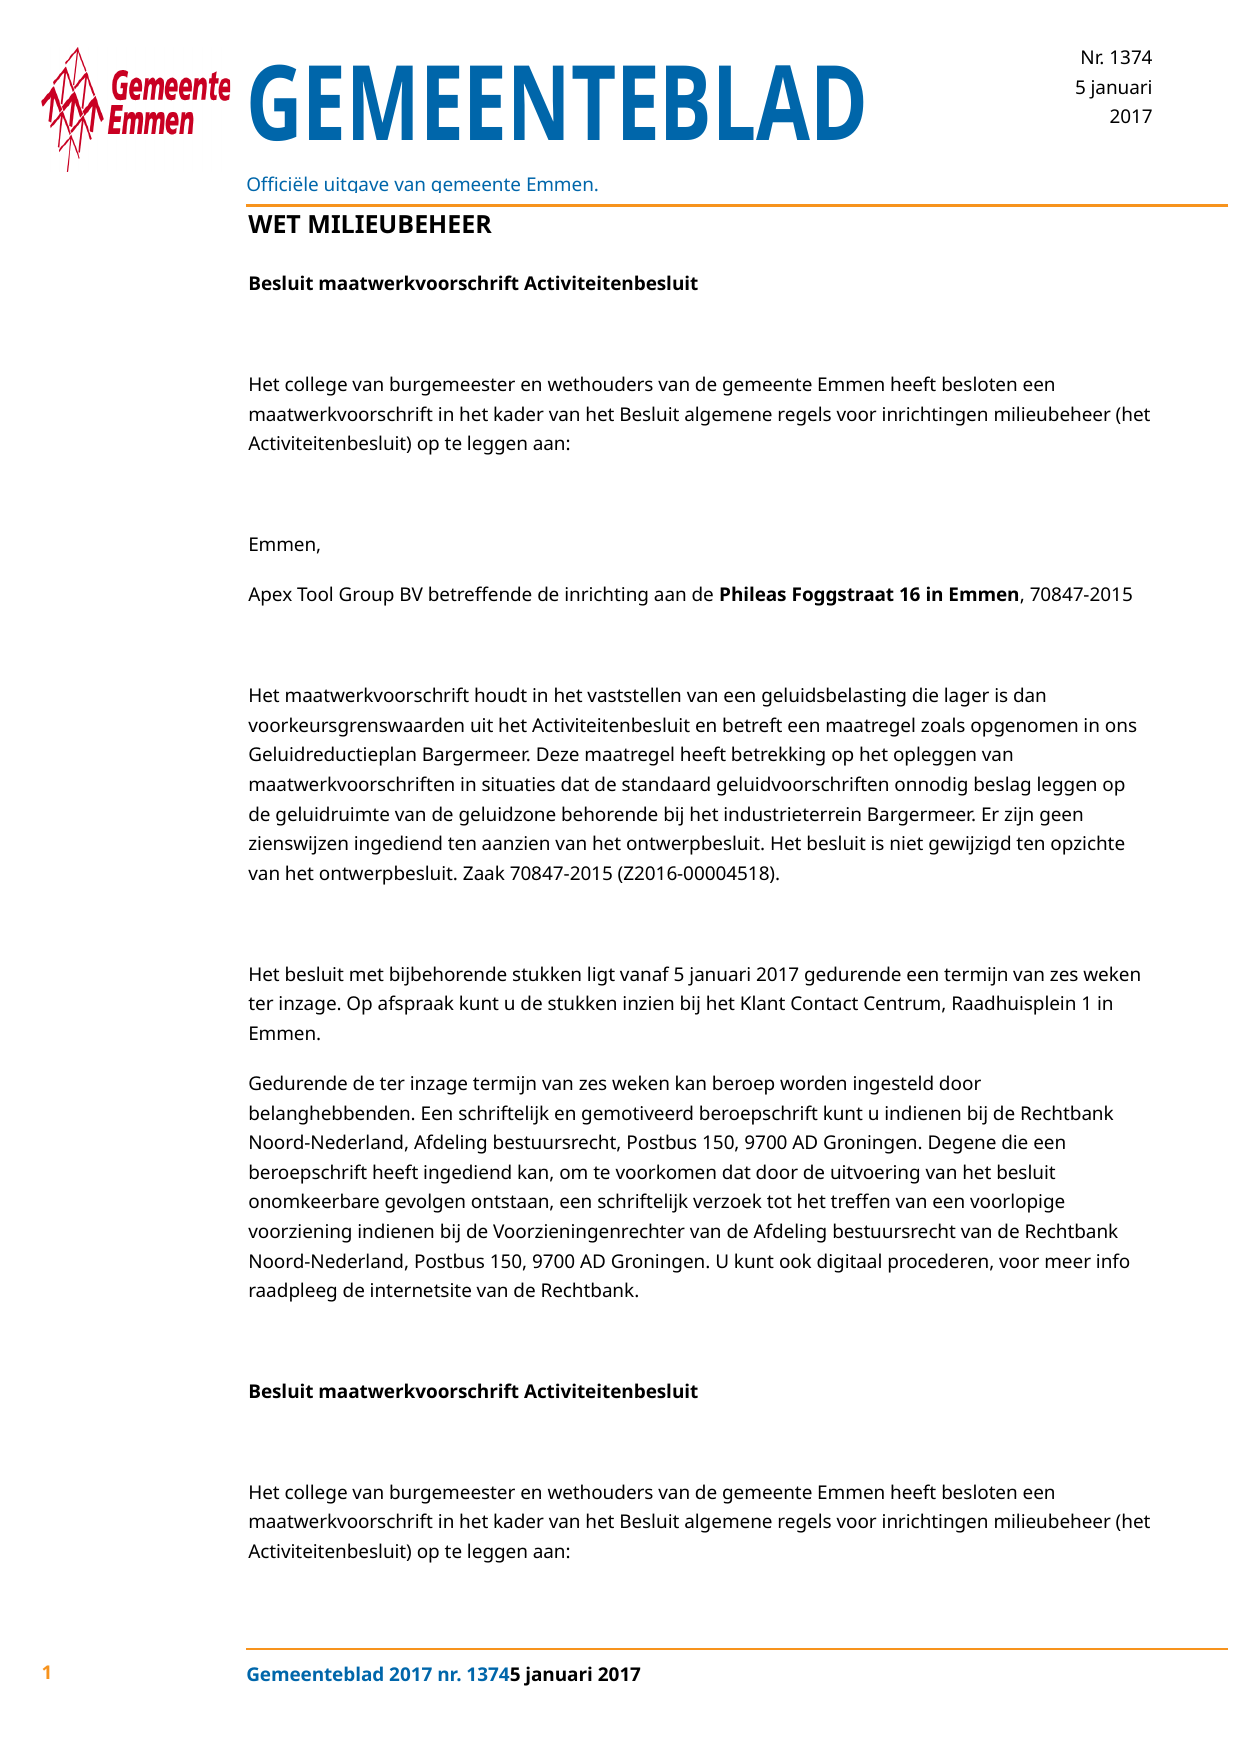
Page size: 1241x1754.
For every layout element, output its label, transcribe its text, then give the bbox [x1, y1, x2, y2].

text Het besluit met bijbehorende stukken ligt vanaf 5 januari 2017 gedurende een termijn van zes weken ter inzage. Op afspraak kunt u de stukken inzien bij het Klant Contact Centrum, Raadhuisplein 1 in Emmen. [248, 961, 1152, 1046]
text Apex Tool Group BV betreffende de inrichting aan de Phileas Foggstraat 16 in Emmen, 70847-2015 [248, 582, 1152, 607]
text Besluit maatwerkvoorschrift Activiteitenbesluit [248, 270, 1152, 296]
text Emmen, [248, 531, 1152, 557]
text Het college van burgemeester en wethouders van de gemeente Emmen heeft besloten een maatwerkvoorschrift in het kader van het Besluit algemene regels voor inrichtingen milieubeheer (het Activiteitenbesluit) op te leggen aan: [248, 1479, 1152, 1564]
text Het college van burgemeester en wethouders van de gemeente Emmen heeft besloten een maatwerkvoorschrift in het kader van het Besluit algemene regels voor inrichtingen milieubeheer (het Activiteitenbesluit) op te leggen aan: [248, 371, 1152, 456]
text Gedurende de ter inzage termijn van zes weken kan beroep worden ingesteld door belanghebbenden. Een schriftelijk en gemotiveerd beroepschrift kunt u indienen bij de Rechtbank Noord-Nederland, Afdeling bestuursrecht, Postbus 150, 9700 AD Groningen. Degene die een beroepschrift heeft ingediend kan, om te voorkomen dat door de uitvoering van het besluit onomkeerbare gevolgen ontstaan, een schriftelijk verzoek tot het treffen van een voorlopige voorziening indienen bij de Voorzieningenrechter van de Afdeling bestuursrecht van de Rechtbank Noord-Nederland, Postbus 150, 9700 AD Groningen. U kunt ook digitaal procederen, voor meer info raadpleeg de internetsite van de Rechtbank. [248, 1070, 1152, 1303]
text Besluit maatwerkvoorschrift Activiteitenbesluit [248, 1378, 1152, 1404]
picture [41, 47, 231, 172]
text WET MILIEUBEHEER [248, 207, 1152, 241]
text Het maatwerkvoorschrift houdt in het vaststellen van een geluidsbelasting die lager is dan voorkeursgrenswaarden uit het Activiteitenbesluit en betreft een maatregel zoals opgenomen in ons Geluidreductieplan Bargermeer. Deze maatregel heeft betrekking op het opleggen van maatwerkvoorschriften in situaties dat de standaard geluidvoorschriften onnodig beslag leggen op de geluidruimte van de geluidzone behorende bij het industrieterrein Bargermeer. Er zijn geen zienswijzen ingediend ten aanzien van het ontwerpbesluit. Het besluit is niet gewijzigd ten opzichte van het ontwerpbesluit. Zaak 70847-2015 (Z2016-00004518). [248, 682, 1152, 886]
